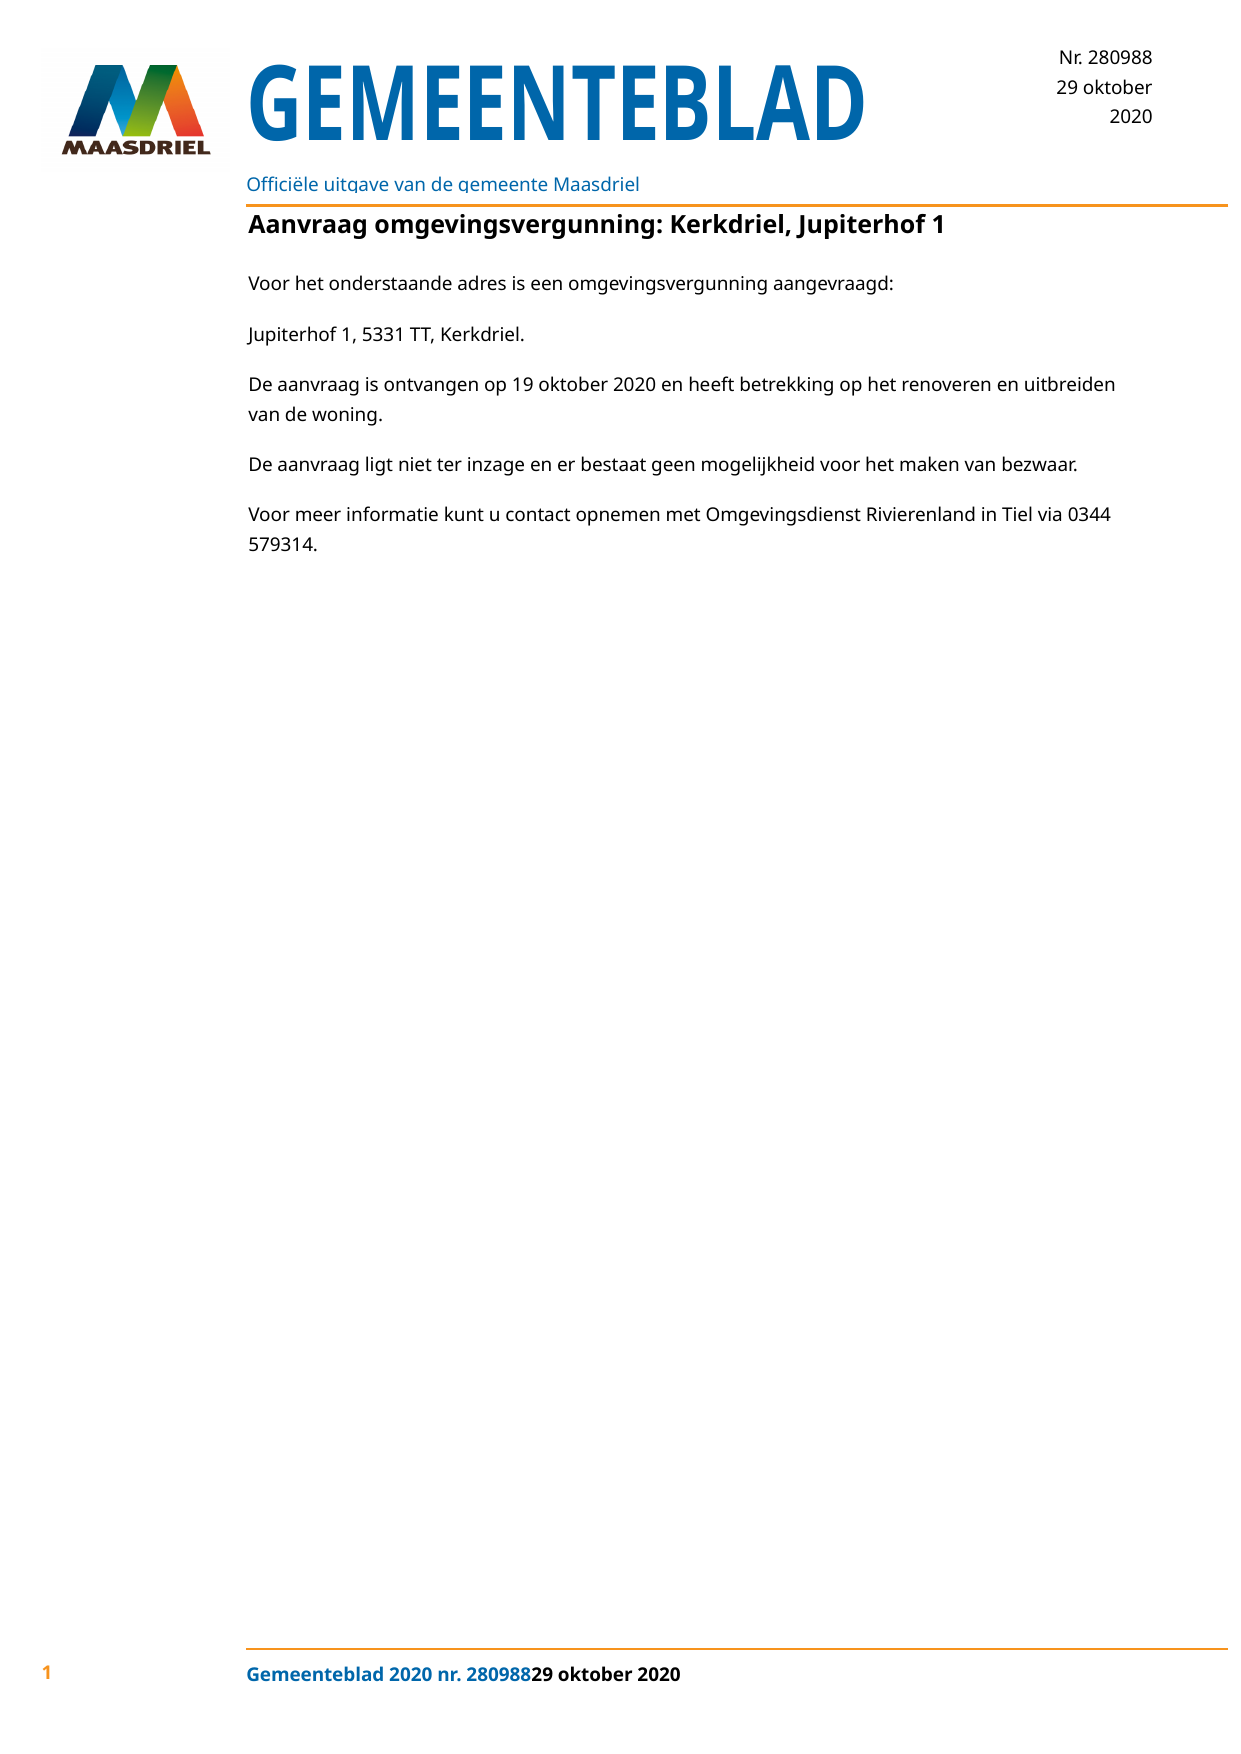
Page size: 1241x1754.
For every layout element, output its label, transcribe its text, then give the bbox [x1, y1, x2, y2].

picture [41, 47, 231, 172]
text Voor het onderstaande adres is een omgevingsvergunning aangevraagd: [248, 270, 1152, 296]
text Voor meer informatie kunt u contact opnemen met Omgevingsdienst Rivierenland in Tiel via 0344 579314. [248, 502, 1152, 557]
text Aanvraag omgevingsvergunning: Kerkdriel, Jupiterhof 1 [248, 207, 1152, 241]
text De aanvraag is ontvangen op 19 oktober 2020 en heeft betrekking op het renoveren en uitbreiden van de woning. [248, 371, 1152, 426]
text Jupiterhof 1, 5331 TT, Kerkdriel. [248, 321, 1152, 346]
text De aanvraag ligt niet ter inzage en er bestaat geen mogelijkheid voor het maken van bezwaar. [248, 451, 1152, 477]
